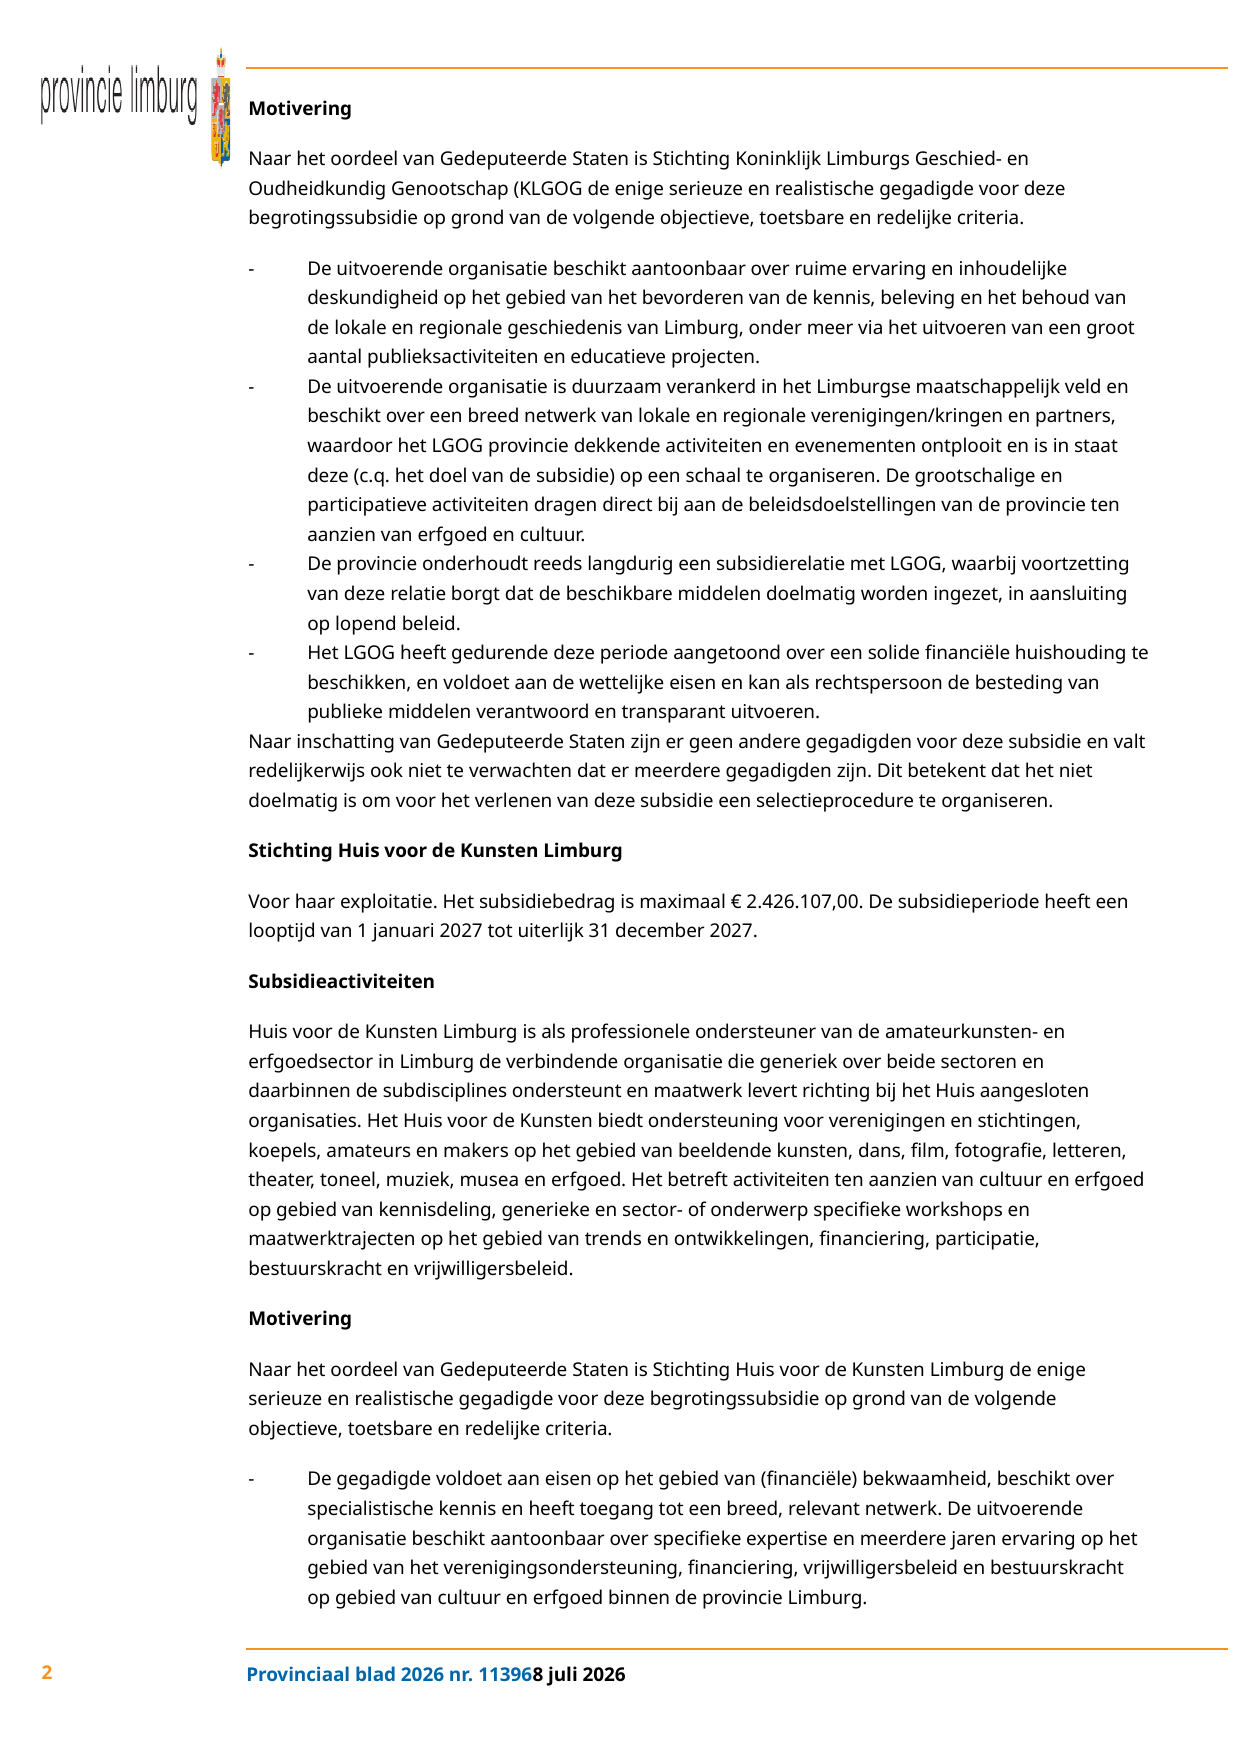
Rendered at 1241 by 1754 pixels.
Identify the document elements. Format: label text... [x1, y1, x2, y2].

text Huis voor de Kunsten Limburg is als professionele ondersteuner van de amateurkunsten- en erfgoedsector in Limburg de verbindende organisatie die generiek over beide sectoren en daarbinnen de subdisciplines ondersteunt en maatwerk levert richting bij het Huis aangesloten organisaties. Het Huis voor de Kunsten biedt ondersteuning voor verenigingen en stichtingen, koepels, amateurs en makers op het gebied van beeldende kunsten, dans, film, fotografie, letteren, theater, toneel, muziek, musea en erfgoed. Het betreft activiteiten ten aanzien van cultuur en erfgoed op gebied van kennisdeling, generieke en sector- of onderwerp specifieke workshops en maatwerktrajecten op het gebied van trends en ontwikkelingen, financiering, participatie, bestuurskracht en vrijwilligersbeleid. [248, 1018, 1152, 1281]
text Naar het oordeel van Gedeputeerde Staten is Stichting Huis voor de Kunsten Limburg de enige serieuze en realistische gegadigde voor deze begrotingssubsidie op grond van de volgende objectieve, toetsbare en redelijke criteria. [248, 1356, 1152, 1441]
list Het LGOG heeft gedurende deze periode aangetoond over een solide financiële huishouding te beschikken, en voldoet aan de wettelijke eisen en kan als rechtspersoon de besteding van publieke middelen verantwoord en transparant uitvoeren. [248, 639, 1152, 724]
list De gegadigde voldoet aan eisen op het gebied van (financiële) bekwaamheid, beschikt over specialistische kennis en heeft toegang tot een breed, relevant netwerk. De uitvoerende organisatie beschikt aantoonbaar over specifieke expertise en meerdere jaren ervaring op het gebied van het verenigingsondersteuning, financiering, vrijwilligersbeleid en bestuurskracht op gebied van cultuur en erfgoed binnen de provincie Limburg. [248, 1466, 1152, 1610]
text Voor haar exploitatie. Het subsidiebedrag is maximaal € 2.426.107,00. De subsidieperiode heeft een looptijd van 1 januari 2027 tot uiterlijk 31 december 2027. [248, 888, 1152, 943]
list De provincie onderhoudt reeds langdurig een subsidierelatie met LGOG, waarbij voortzetting van deze relatie borgt dat de beschikbare middelen doelmatig worden ingezet, in aansluiting op lopend beleid. [248, 551, 1152, 636]
text Subsidieactiviteiten [248, 968, 1152, 994]
list De uitvoerende organisatie is duurzaam verankerd in het Limburgse maatschappelijk veld en beschikt over een breed netwerk van lokale en regionale verenigingen/kringen en partners, waardoor het LGOG provincie dekkende activiteiten en evenementen ontplooit en is in staat deze (c.q. het doel van de subsidie) op een schaal te organiseren. De grootschalige en participatieve activiteiten dragen direct bij aan de beleidsdoelstellingen van de provincie ten aanzien van erfgoed en cultuur. [248, 373, 1152, 547]
text Stichting Huis voor de Kunsten Limburg [248, 838, 1152, 863]
text Naar inschatting van Gedeputeerde Staten zijn er geen andere gegadigden voor deze subsidie en valt redelijkerwijs ook niet te verwachten dat er meerdere gegadigden zijn. Dit betekent dat het niet doelmatig is om voor het verlenen van deze subsidie een selectieprocedure te organiseren. [248, 728, 1152, 813]
list De uitvoerende organisatie beschikt aantoonbaar over ruime ervaring en inhoudelijke deskundigheid op het gebied van het bevorderen van de kennis, beleving en het behoud van de lokale en regionale geschiedenis van Limburg, onder meer via het uitvoeren van een groot aantal publieksactiviteiten en educatieve projecten. [248, 255, 1152, 369]
text Motivering [248, 1306, 1152, 1331]
picture [41, 47, 231, 172]
text Motivering [248, 95, 1152, 121]
text Naar het oordeel van Gedeputeerde Staten is Stichting Koninklijk Limburgs Geschied- en Oudheidkundig Genootschap (KLGOG de enige serieuze en realistische gegadigde voor deze begrotingssubsidie op grond van de volgende objectieve, toetsbare en redelijke criteria. [248, 145, 1152, 230]
